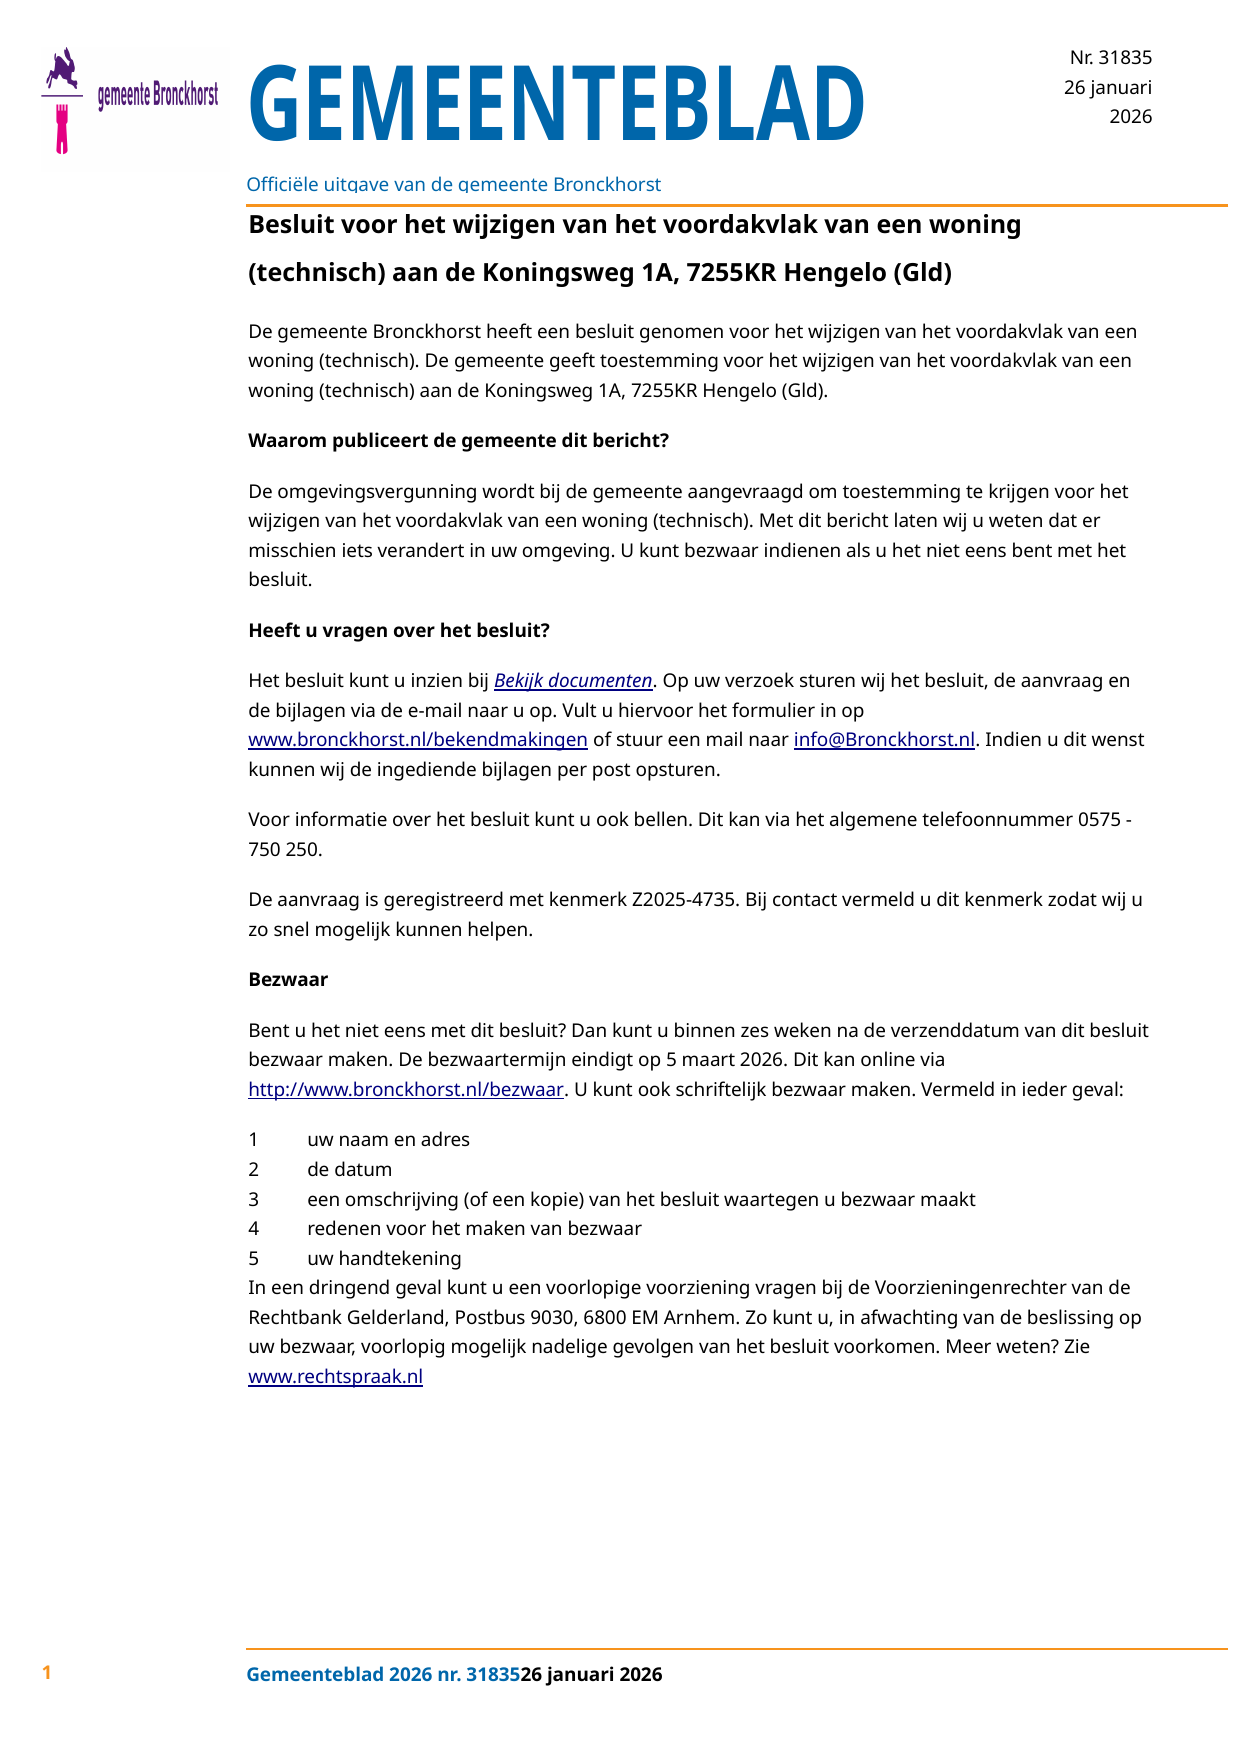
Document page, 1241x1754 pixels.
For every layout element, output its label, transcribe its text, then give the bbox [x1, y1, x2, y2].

list uw naam en adres [248, 1127, 1152, 1152]
text De gemeente Bronckhorst heeft een besluit genomen voor het wijzigen van het voordakvlak van een woning (technisch). De gemeente geeft toestemming voor het wijzigen van het voordakvlak van een woning (technisch) aan de Koningsweg 1A, 7255KR Hengelo (Gld). [248, 318, 1152, 403]
text De aanvraag is geregistreerd met kenmerk Z2025-4735. Bij contact vermeld u dit kenmerk zodat wij u zo snel mogelijk kunnen helpen. [248, 887, 1152, 942]
list uw handtekening [248, 1245, 1152, 1271]
list een omschrijving (of een kopie) van het besluit waartegen u bezwaar maakt [248, 1186, 1152, 1212]
list de datum [248, 1156, 1152, 1182]
text De omgevingsvergunning wordt bij de gemeente aangevraagd om toestemming te krijgen voor het wijzigen van het voordakvlak van een woning (technisch). Met dit bericht laten wij u weten dat er misschien iets verandert in uw omgeving. U kunt bezwaar indienen als u het niet eens bent met het besluit. [248, 478, 1152, 592]
list redenen voor het maken van bezwaar [248, 1215, 1152, 1241]
text Voor informatie over het besluit kunt u ook bellen. Dit kan via het algemene telefoonnummer 0575 - 750 250. [248, 807, 1152, 862]
text In een dringend geval kunt u een voorlopige voorziening vragen bij de Voorzieningenrechter van de Rechtbank Gelderland, Postbus 9030, 6800 EM Arnhem. Zo kunt u, in afwachting van de beslissing op uw bezwaar, voorlopig mogelijk nadelige gevolgen van het besluit voorkomen. Meer weten? Zie www.rechtspraak.nl [248, 1274, 1152, 1389]
text Het besluit kunt u inzien bij Bekijk documenten. Op uw verzoek sturen wij het besluit, de aanvraag en de bijlagen via de e-mail naar u op. Vult u hiervoor het formulier in op www.bronckhorst.nl/bekendmakingen of stuur een mail naar info@Bronckhorst.nl. Indien u dit wenst kunnen wij de ingediende bijlagen per post opsturen. [248, 667, 1152, 782]
picture [41, 47, 231, 172]
text Heeft u vragen over het besluit? [248, 617, 1152, 643]
text Besluit voor het wijzigen van het voordakvlak van een woning (technisch) aan de Koningsweg 1A, 7255KR Hengelo (Gld) [248, 207, 1152, 288]
text Bezwaar [248, 967, 1152, 992]
text Waarom publiceert de gemeente dit bericht? [248, 427, 1152, 453]
text Bent u het niet eens met dit besluit? Dan kunt u binnen zes weken na de verzenddatum van dit besluit bezwaar maken. De bezwaartermijn eindigt op 5 maart 2026. Dit kan online via http://www.bronckhorst.nl/bezwaar. U kunt ook schriftelijk bezwaar maken. Vermeld in ieder geval: [248, 1017, 1152, 1102]
